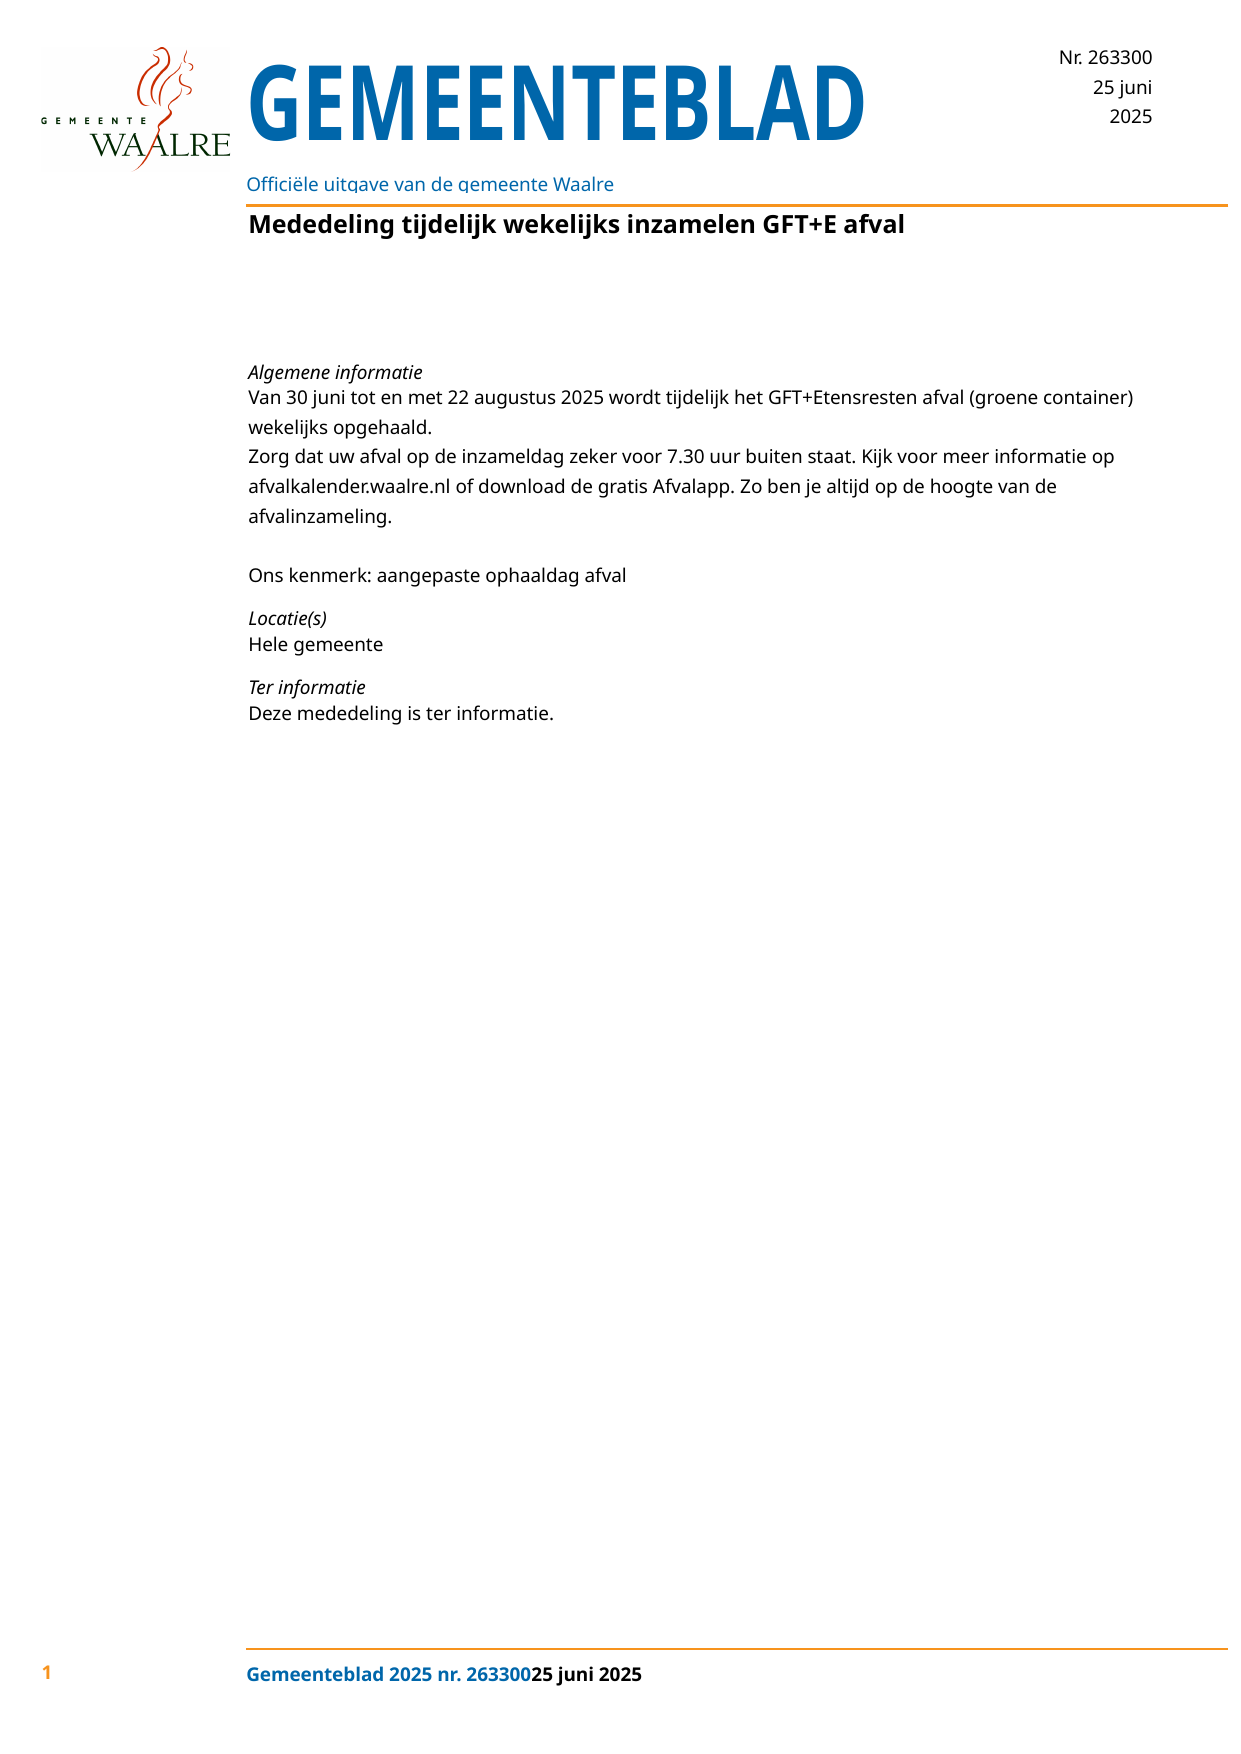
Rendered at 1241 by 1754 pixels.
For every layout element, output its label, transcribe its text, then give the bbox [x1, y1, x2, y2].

text Van 30 juni tot en met 22 augustus 2025 wordt tijdelijk het GFT+Etensresten afval (groene container) wekelijks opgehaald. [248, 384, 1152, 440]
text Ons kenmerk: aangepaste ophaaldag afval [248, 562, 1152, 588]
text Locatie(s) [248, 605, 1152, 631]
text Zorg dat uw afval op de inzameldag zeker voor 7.30 uur buiten staat. Kijk voor meer informatie op afvalkalender.waalre.nl of download de gratis Afvalapp. Zo ben je altijd op de hoogte van de afvalinzameling. [248, 444, 1152, 529]
text Hele gemeente [248, 631, 1152, 657]
picture [41, 47, 231, 172]
text Deze mededeling is ter informatie. [248, 700, 1152, 726]
text Ter informatie [248, 674, 1152, 700]
text Mededeling tijdelijk wekelijks inzamelen GFT+E afval [248, 207, 1152, 241]
text Algemene informatie [248, 359, 1152, 384]
